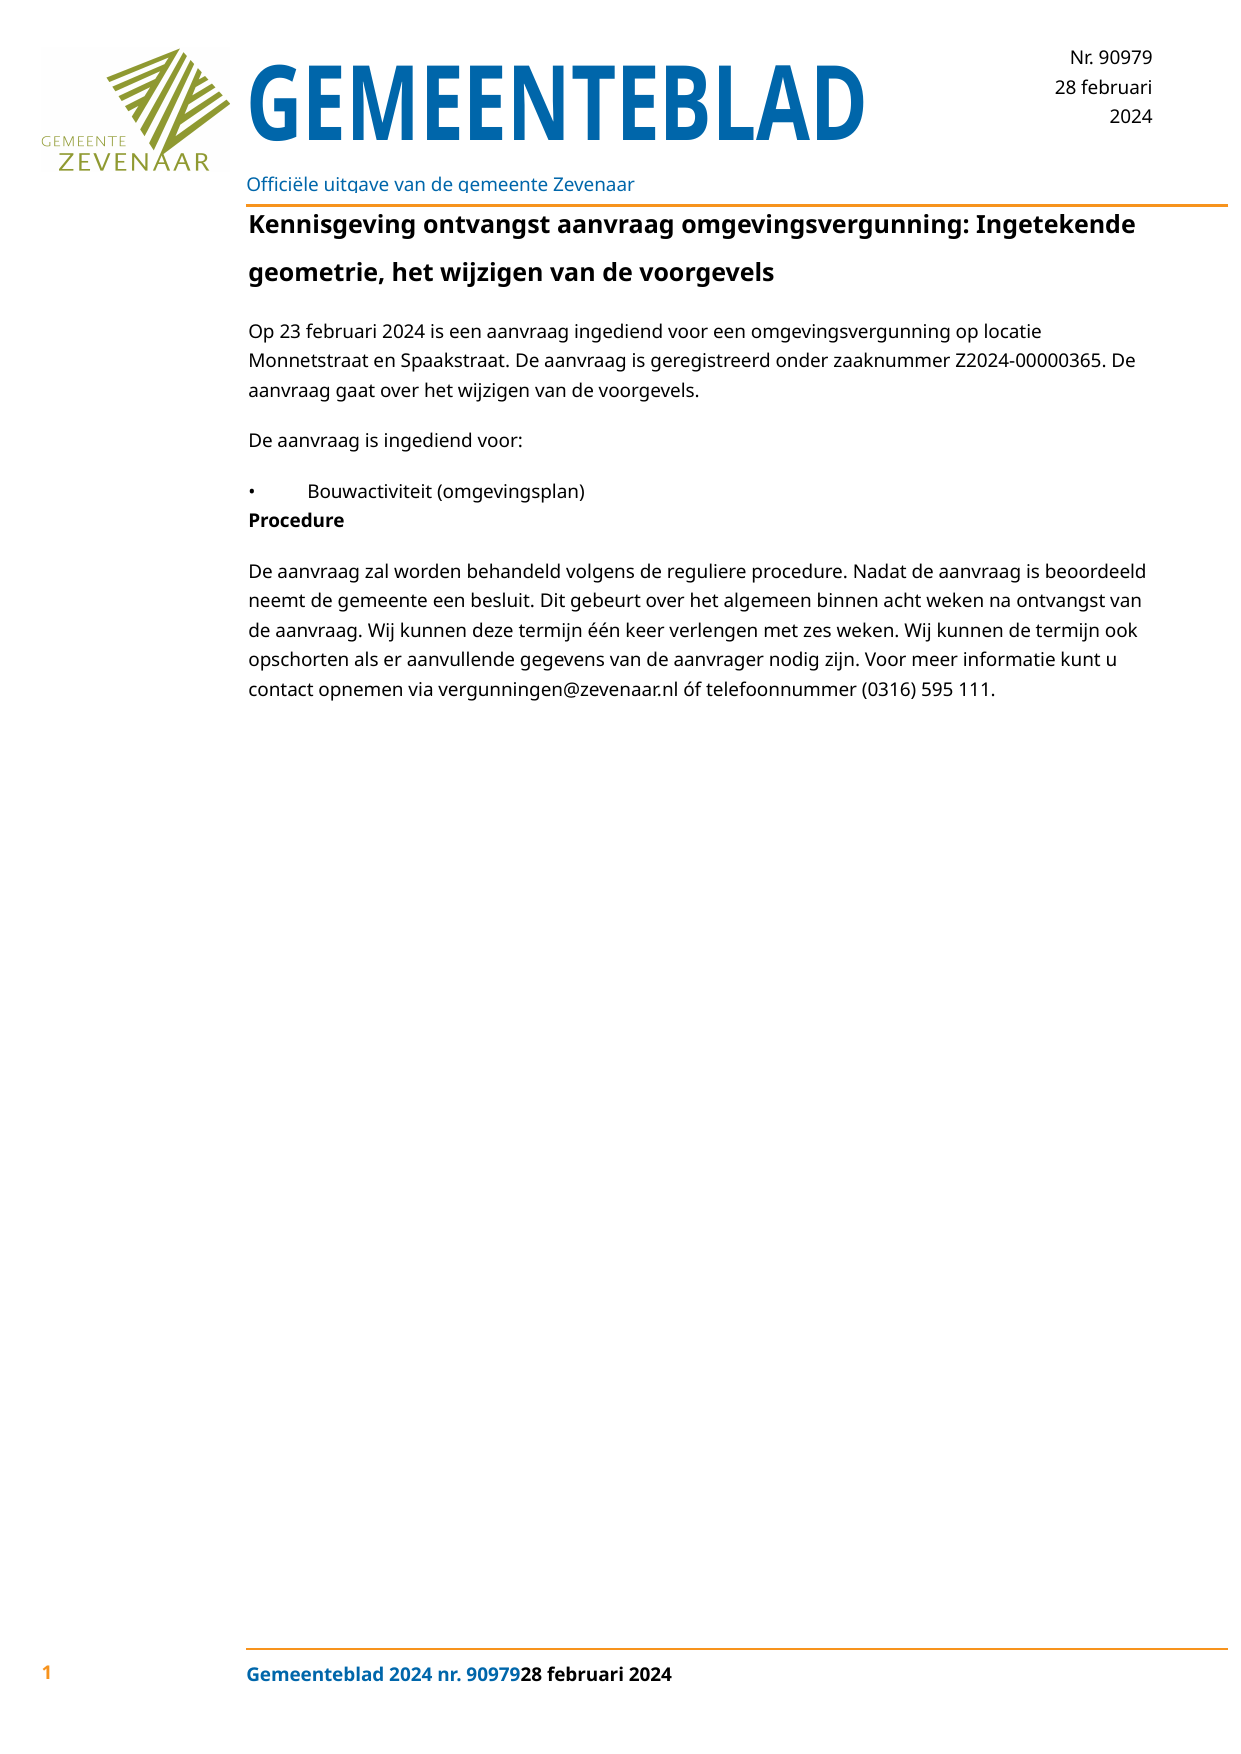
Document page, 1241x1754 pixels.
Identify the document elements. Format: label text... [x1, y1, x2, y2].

list Bouwactiviteit (omgevingsplan) [248, 478, 1152, 504]
text De aanvraag zal worden behandeld volgens de reguliere procedure. Nadat de aanvraag is beoordeeld neemt de gemeente een besluit. Dit gebeurt over het algemeen binnen acht weken na ontvangst van de aanvraag. Wij kunnen deze termijn één keer verlengen met zes weken. Wij kunnen de termijn ook opschorten als er aanvullende gegevens van de aanvrager nodig zijn. Voor meer informatie kunt u contact opnemen via vergunningen@zevenaar.nl óf telefoonnummer (0316) 595 111. [248, 558, 1152, 702]
text Kennisgeving ontvangst aanvraag omgevingsvergunning: Ingetekende geometrie, het wijzigen van de voorgevels [248, 207, 1152, 288]
text Op 23 februari 2024 is een aanvraag ingediend voor een omgevingsvergunning op locatie Monnetstraat en Spaakstraat. De aanvraag is geregistreerd onder zaaknummer Z2024-00000365. De aanvraag gaat over het wijzigen van de voorgevels. [248, 318, 1152, 403]
text De aanvraag is ingediend voor: [248, 427, 1152, 453]
text Procedure [248, 507, 1152, 533]
picture [41, 47, 231, 172]
